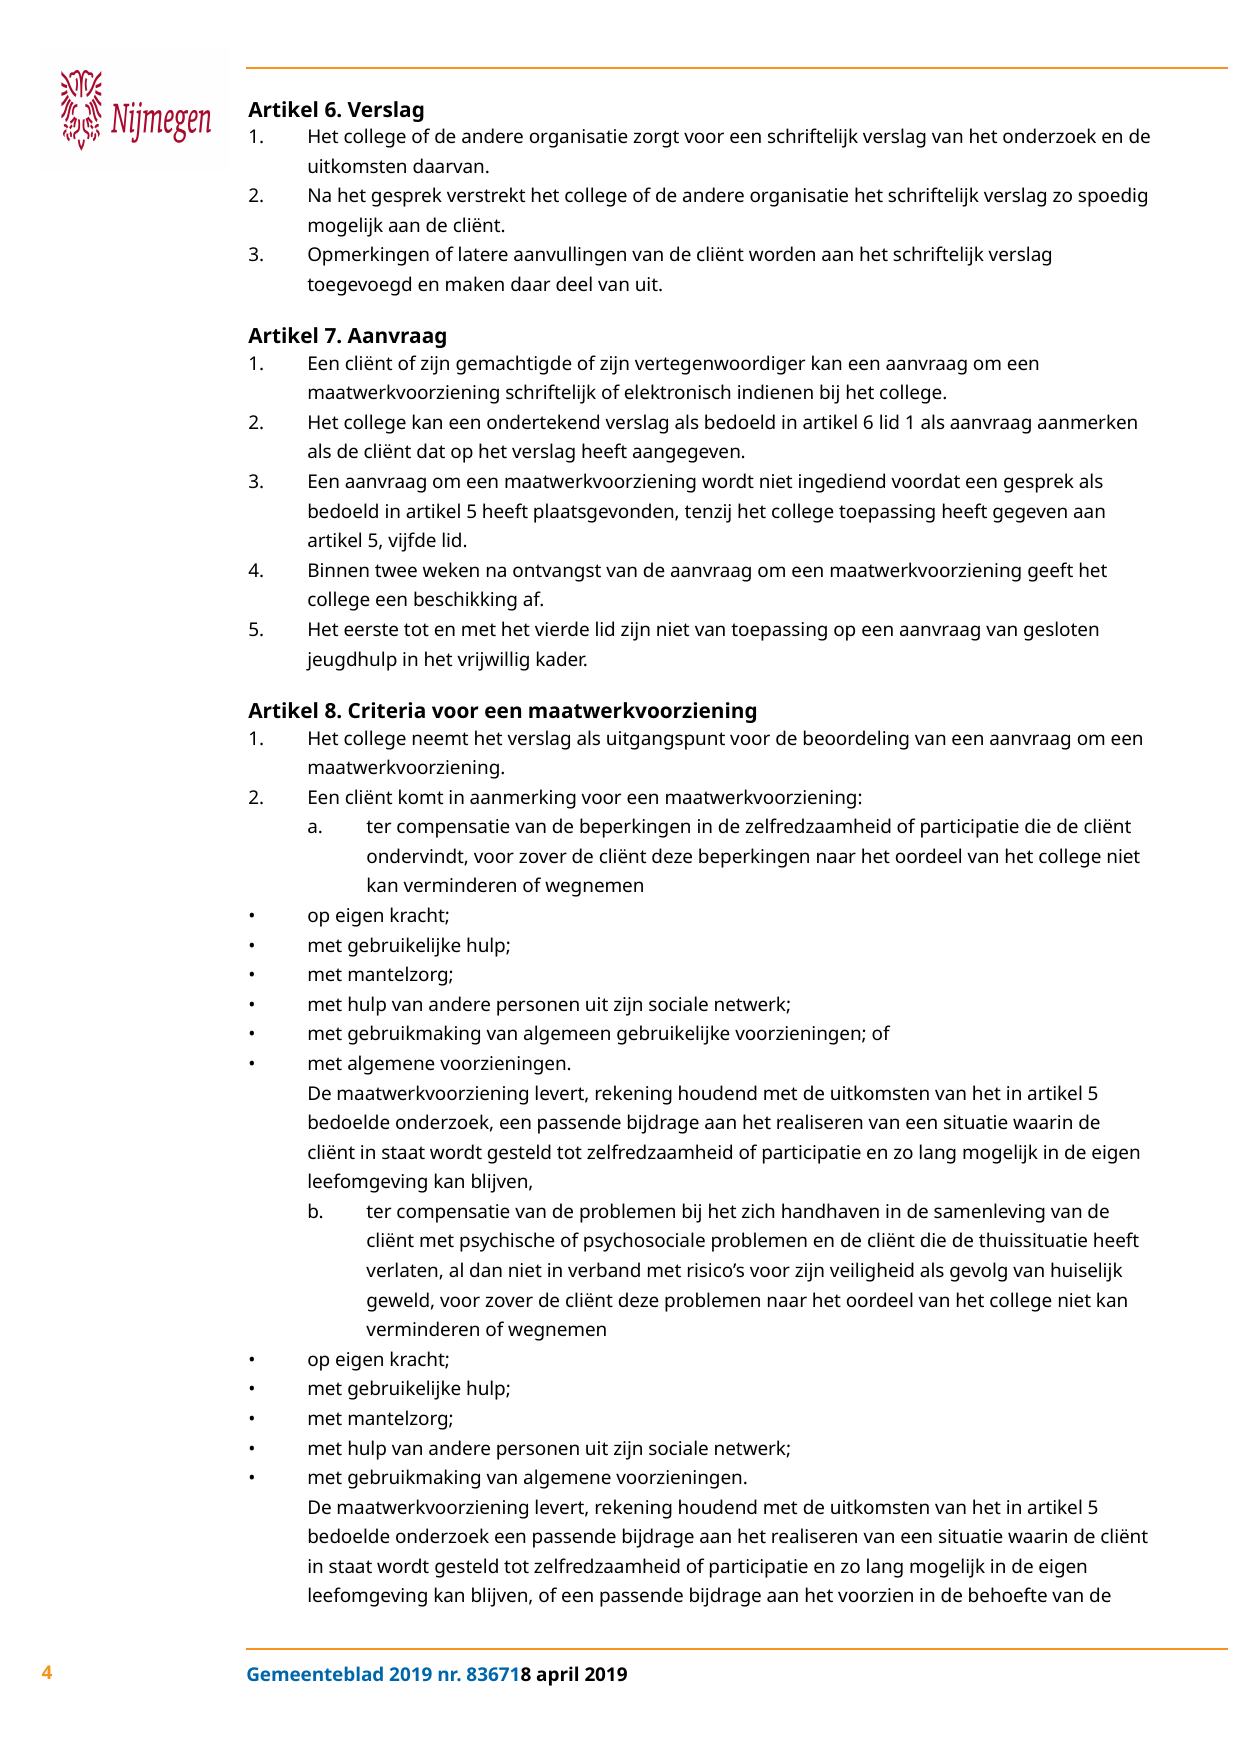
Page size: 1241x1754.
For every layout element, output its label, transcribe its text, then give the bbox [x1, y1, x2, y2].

list met mantelzorg; [248, 1405, 1152, 1431]
list Een aanvraag om een maatwerkvoorziening wordt niet ingediend voordat een gesprek als bedoeld in artikel 5 heeft plaatsgevonden, tenzij het college toepassing heeft gegeven aan artikel 5, vijfde lid. [248, 468, 1152, 553]
list met hulp van andere personen uit zijn sociale netwerk; [248, 991, 1152, 1017]
list Een cliënt komt in aanmerking voor een maatwerkvoorziening: [248, 784, 1152, 809]
list met gebruikelijke hulp; [248, 932, 1152, 957]
list Binnen twee weken na ontvangst van de aanvraag om een maatwerkvoorziening geeft het college een beschikking af. [248, 557, 1152, 612]
list Na het gesprek verstrekt het college of de andere organisatie het schriftelijk verslag zo spoedig mogelijk aan de cliënt. [248, 182, 1152, 238]
list met gebruikelijke hulp; [248, 1376, 1152, 1401]
list ter compensatie van de beperkingen in de zelfredzaamheid of participatie die de cliënt ondervindt, voor zover de cliënt deze beperkingen naar het oordeel van het college niet kan verminderen of wegnemen [307, 813, 1152, 898]
list Het eerste tot en met het vierde lid zijn niet van toepassing op een aanvraag van gesloten jeugdhulp in het vrijwillig kader. [248, 616, 1152, 672]
list met hulp van andere personen uit zijn sociale netwerk; [248, 1435, 1152, 1460]
list Het college neemt het verslag als uitgangspunt voor de beoordeling van een aanvraag om een maatwerkvoorziening. [248, 725, 1152, 780]
list Het college of de andere organisatie zorgt voor een schriftelijk verslag van het onderzoek en de uitkomsten daarvan. [248, 123, 1152, 178]
list Een cliënt of zijn gemachtigde of zijn vertegenwoordiger kan een aanvraag om een maatwerkvoorziening schriftelijk of elektronisch indienen bij het college. [248, 350, 1152, 405]
list op eigen kracht; [248, 902, 1152, 928]
text Artikel 7. Aanvraag [248, 322, 1152, 350]
list op eigen kracht; [248, 1346, 1152, 1372]
picture [41, 47, 231, 172]
list met mantelzorg; [248, 961, 1152, 987]
text Artikel 6. Verslag [248, 95, 1152, 123]
text Artikel 8. Criteria voor een maatwerkvoorziening [248, 696, 1152, 725]
list Het college kan een ondertekend verslag als bedoeld in artikel 6 lid 1 als aanvraag aanmerken als de cliënt dat op het verslag heeft aangegeven. [248, 409, 1152, 464]
list De maatwerkvoorziening levert, rekening houdend met de uitkomsten van het in artikel 5 bedoelde onderzoek een passende bijdrage aan het realiseren van een situatie waarin de cliënt in staat wordt gesteld tot zelfredzaamheid of participatie en zo lang mogelijk in de eigen leefomgeving kan blijven, of een passende bijdrage aan het voorzien in de behoefte van de [248, 1494, 1152, 1608]
list Opmerkingen of latere aanvullingen van de cliënt worden aan het schriftelijk verslag toegevoegd en maken daar deel van uit. [248, 242, 1152, 297]
list met gebruikmaking van algemeen gebruikelijke voorzieningen; of [248, 1021, 1152, 1046]
list met gebruikmaking van algemene voorzieningen. [248, 1464, 1152, 1490]
list ter compensatie van de problemen bij het zich handhaven in de samenleving van de cliënt met psychische of psychosociale problemen en de cliënt die de thuissituatie heeft verlaten, al dan niet in verband met risico’s voor zijn veiligheid als gevolg van huiselijk geweld, voor zover de cliënt deze problemen naar het oordeel van het college niet kan verminderen of wegnemen [307, 1198, 1152, 1342]
list De maatwerkvoorziening levert, rekening houdend met de uitkomsten van het in artikel 5 bedoelde onderzoek, een passende bijdrage aan het realiseren van een situatie waarin de cliënt in staat wordt gesteld tot zelfredzaamheid of participatie en zo lang mogelijk in de eigen leefomgeving kan blijven, [248, 1080, 1152, 1194]
list met algemene voorzieningen. [248, 1050, 1152, 1076]
